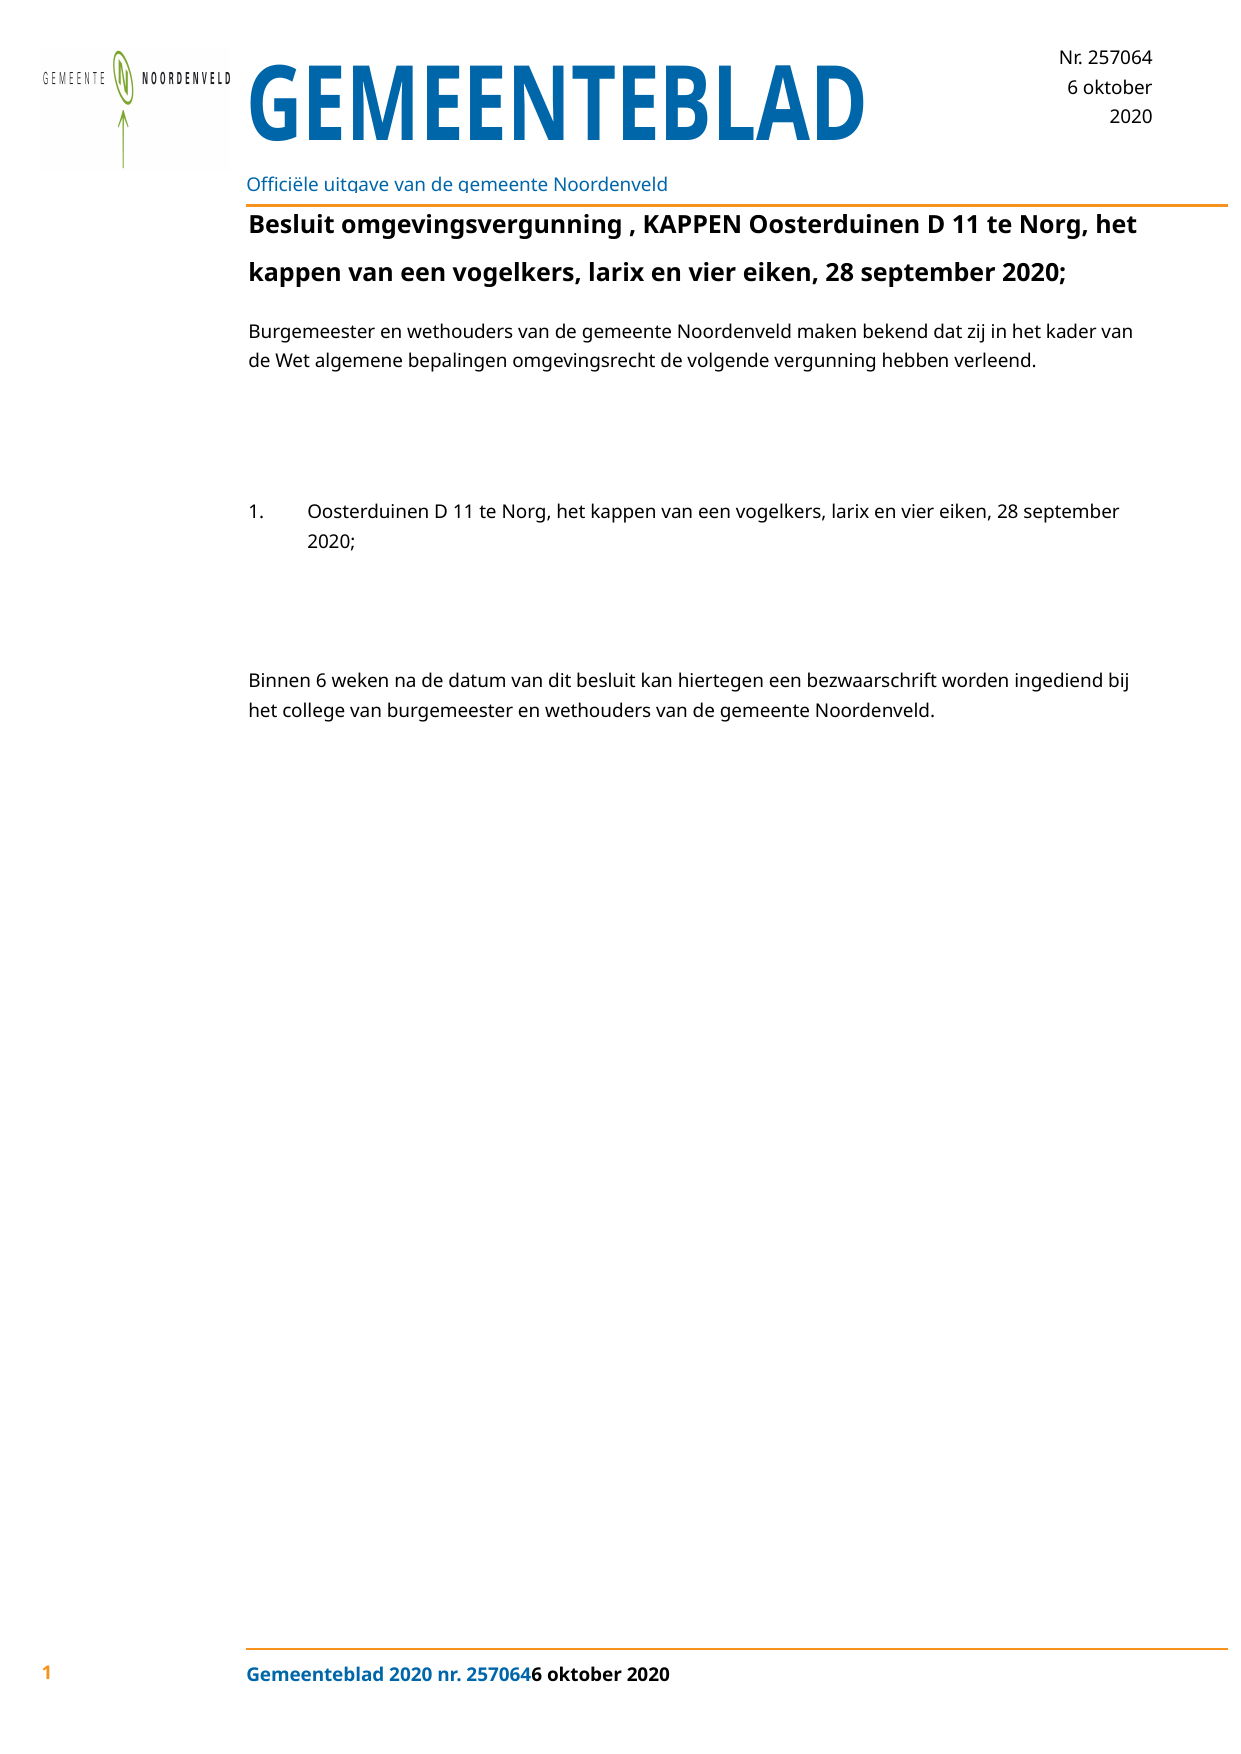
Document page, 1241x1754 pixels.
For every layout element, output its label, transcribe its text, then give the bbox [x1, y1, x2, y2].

list Oosterduinen D 11 te Norg, het kappen van een vogelkers, larix en vier eiken, 28 september 2020; [248, 499, 1152, 554]
text Binnen 6 weken na de datum van dit besluit kan hiertegen een bezwaarschrift worden ingediend bij het college van burgemeester en wethouders van de gemeente Noordenveld. [248, 667, 1152, 723]
picture [41, 47, 231, 172]
text Besluit omgevingsvergunning , KAPPEN Oosterduinen D 11 te Norg, het kappen van een vogelkers, larix en vier eiken, 28 september 2020; [248, 207, 1152, 288]
text Burgemeester en wethouders van de gemeente Noordenveld maken bekend dat zij in het kader van de Wet algemene bepalingen omgevingsrecht de volgende vergunning hebben verleend. [248, 318, 1152, 373]
